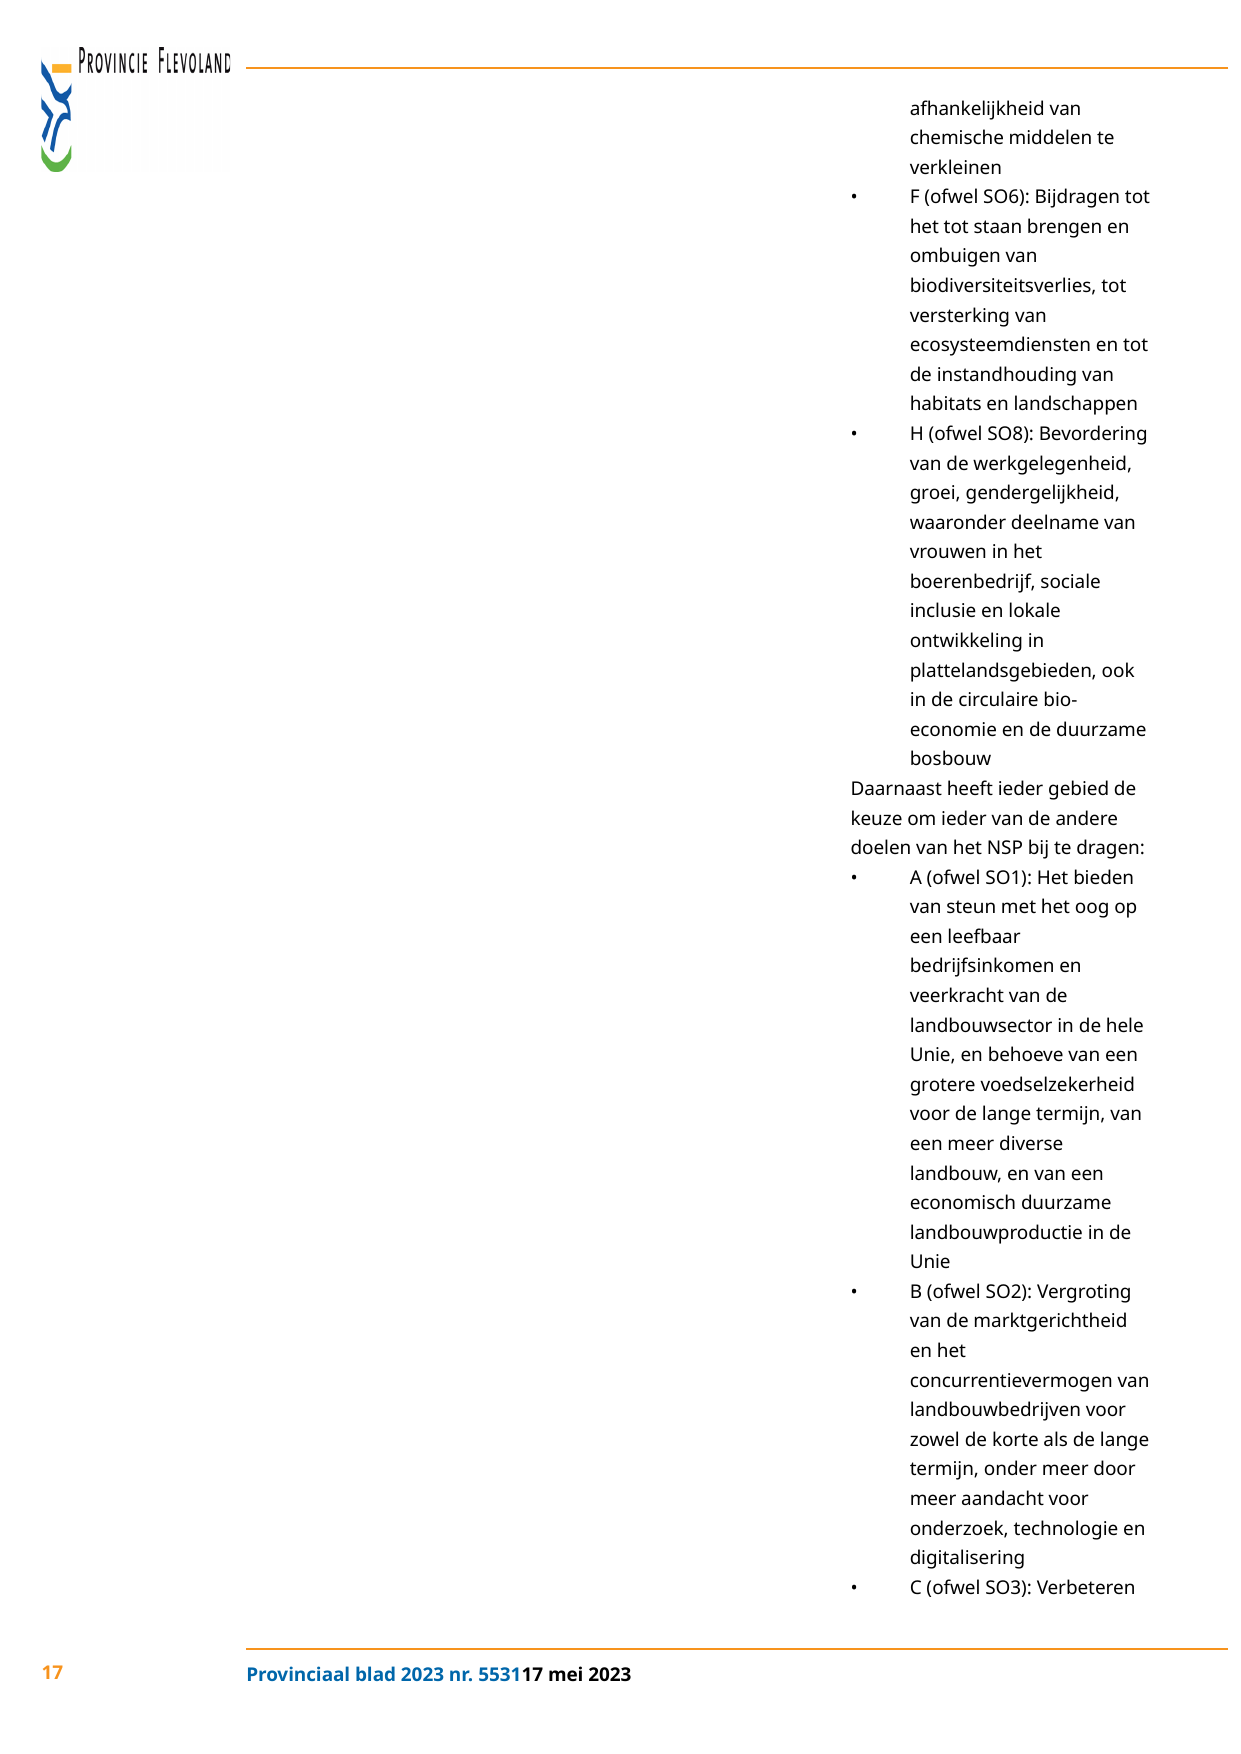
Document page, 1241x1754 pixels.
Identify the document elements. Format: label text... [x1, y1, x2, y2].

table_cell afhankelijkheid van chemische middelen te verkleinen F (ofwel SO6): Bijdragen tot het tot staan brengen en ombuigen van biodiversiteitsverlies, tot versterking van ecosysteemdiensten en tot de instandhouding van habitats en landschappen H (ofwel SO8): Bevordering van de werkgelegenheid, groei, gendergelijkheid, waaronder deelname van vrouwen in het boerenbedrijf, sociale inclusie en lokale ontwikkeling in plattelandsgebieden, ook in de circulaire bio-economie en de duurzame bosbouw Daarnaast heeft ieder gebied de keuze om ieder van de andere doelen van het NSP bij te dragen: A (ofwel SO1): Het bieden van steun met het oog op een leefbaar bedrijfsinkomen en veerkracht van de landbouwsector in de hele Unie, en behoeve van een grotere voedselzekerheid voor de lange termijn, van een meer diverse landbouw, en van een economisch duurzame landbouwproductie in de Unie B (ofwel SO2): Vergroting van de marktgerichtheid en het concurrentievermogen van landbouwbedrijven voor zowel de korte als de lange termijn, onder meer door meer aandacht voor onderzoek, technologie en digitalisering C (ofwel SO3): Verbeteren [850, 95, 1152, 1600]
picture [41, 47, 231, 172]
table_cell [549, 95, 850, 1600]
table_cell [248, 95, 549, 1600]
